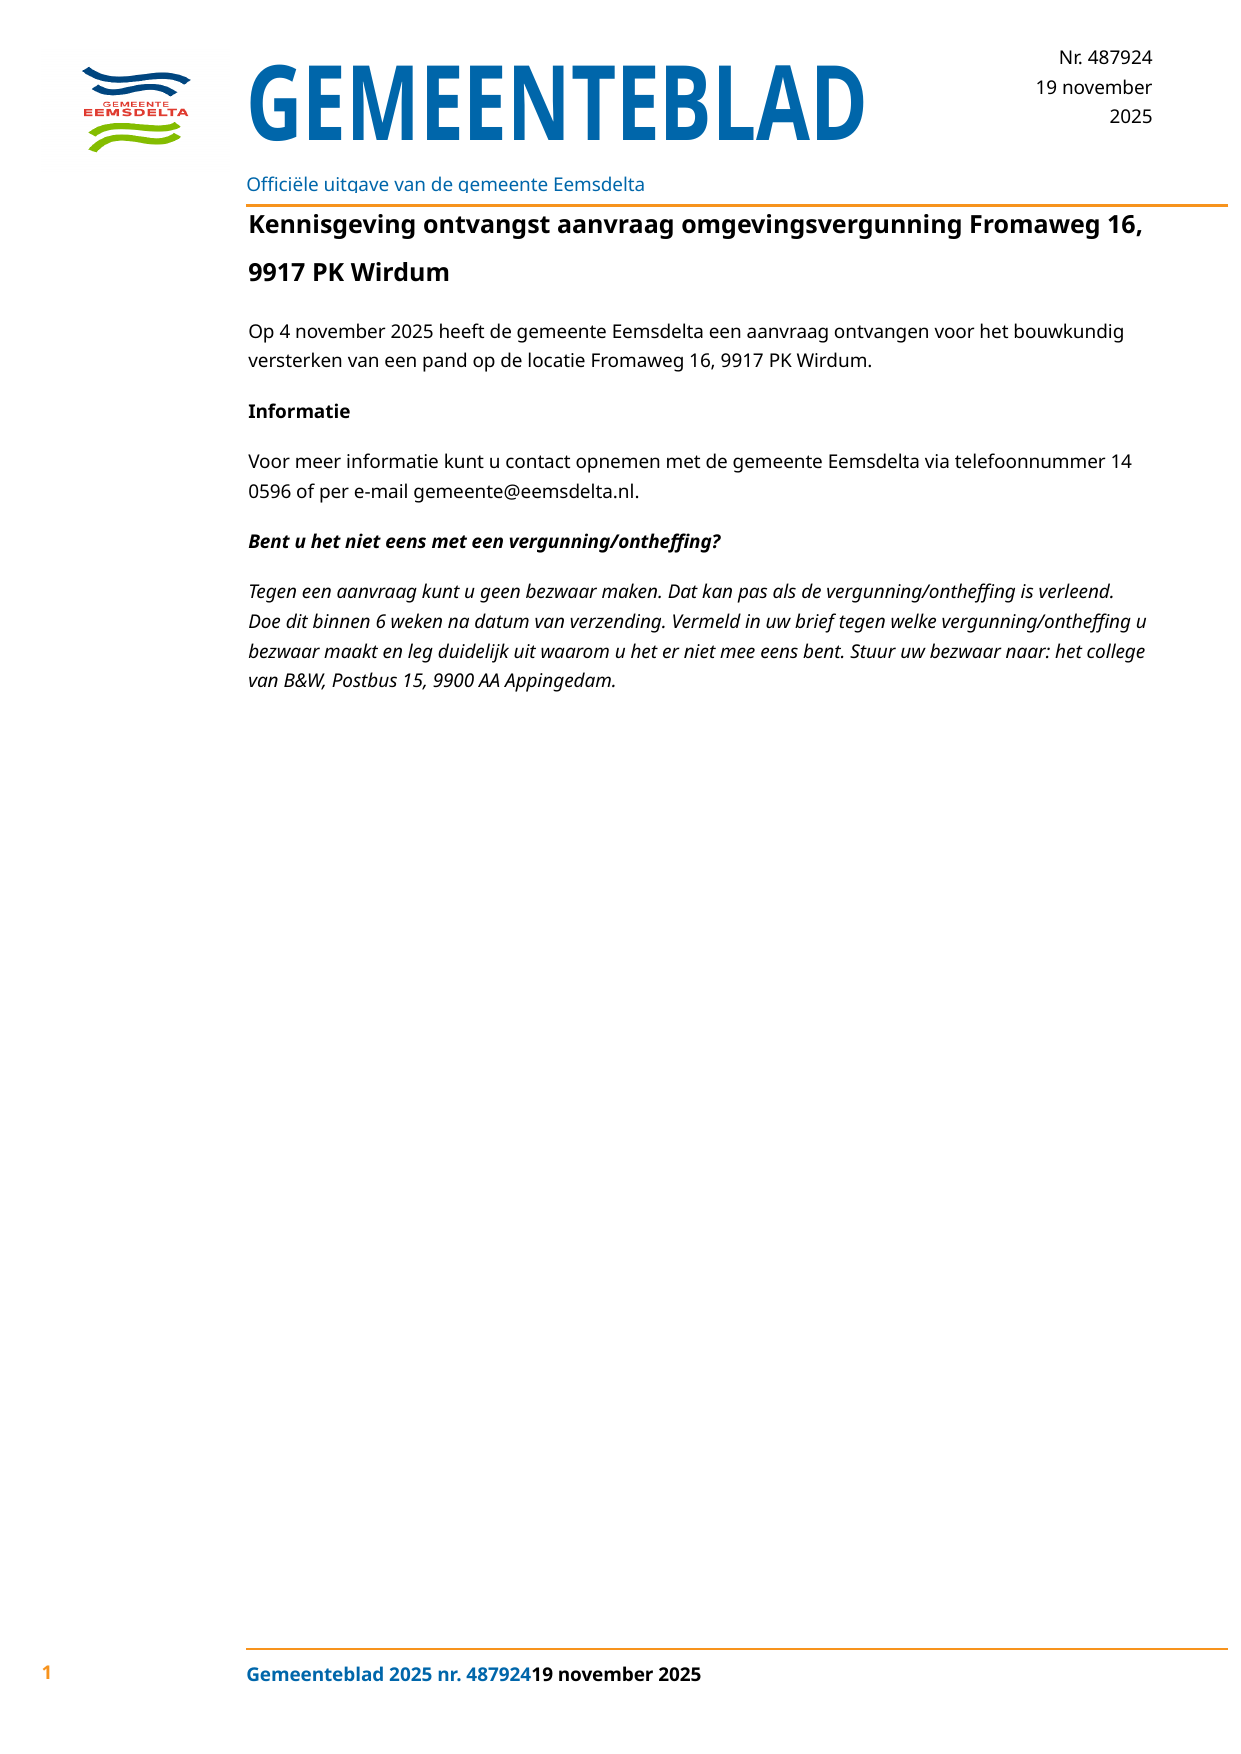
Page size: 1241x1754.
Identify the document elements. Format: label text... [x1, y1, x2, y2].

text Voor meer informatie kunt u contact opnemen met de gemeente Eemsdelta via telefoonnummer 14 0596 of per e-mail gemeente@eemsdelta.nl. [248, 448, 1152, 504]
text Tegen een aanvraag kunt u geen bezwaar maken. Dat kan pas als de vergunning/ontheffing is verleend. Doe dit binnen 6 weken na datum van verzending. Vermeld in uw brief tegen welke vergunning/ontheffing u bezwaar maakt en leg duidelijk uit waarom u het er niet mee eens bent. Stuur uw bezwaar naar: het college van B&W, Postbus 15, 9900 AA Appingedam. [248, 579, 1152, 693]
picture [41, 47, 231, 172]
text Kennisgeving ontvangst aanvraag omgevingsvergunning Fromaweg 16, 9917 PK Wirdum [248, 207, 1152, 288]
text Informatie [248, 398, 1152, 424]
text Bent u het niet eens met een vergunning/ontheffing? [248, 528, 1152, 554]
text Op 4 november 2025 heeft de gemeente Eemsdelta een aanvraag ontvangen voor het bouwkundig versterken van een pand op de locatie Fromaweg 16, 9917 PK Wirdum. [248, 318, 1152, 373]
